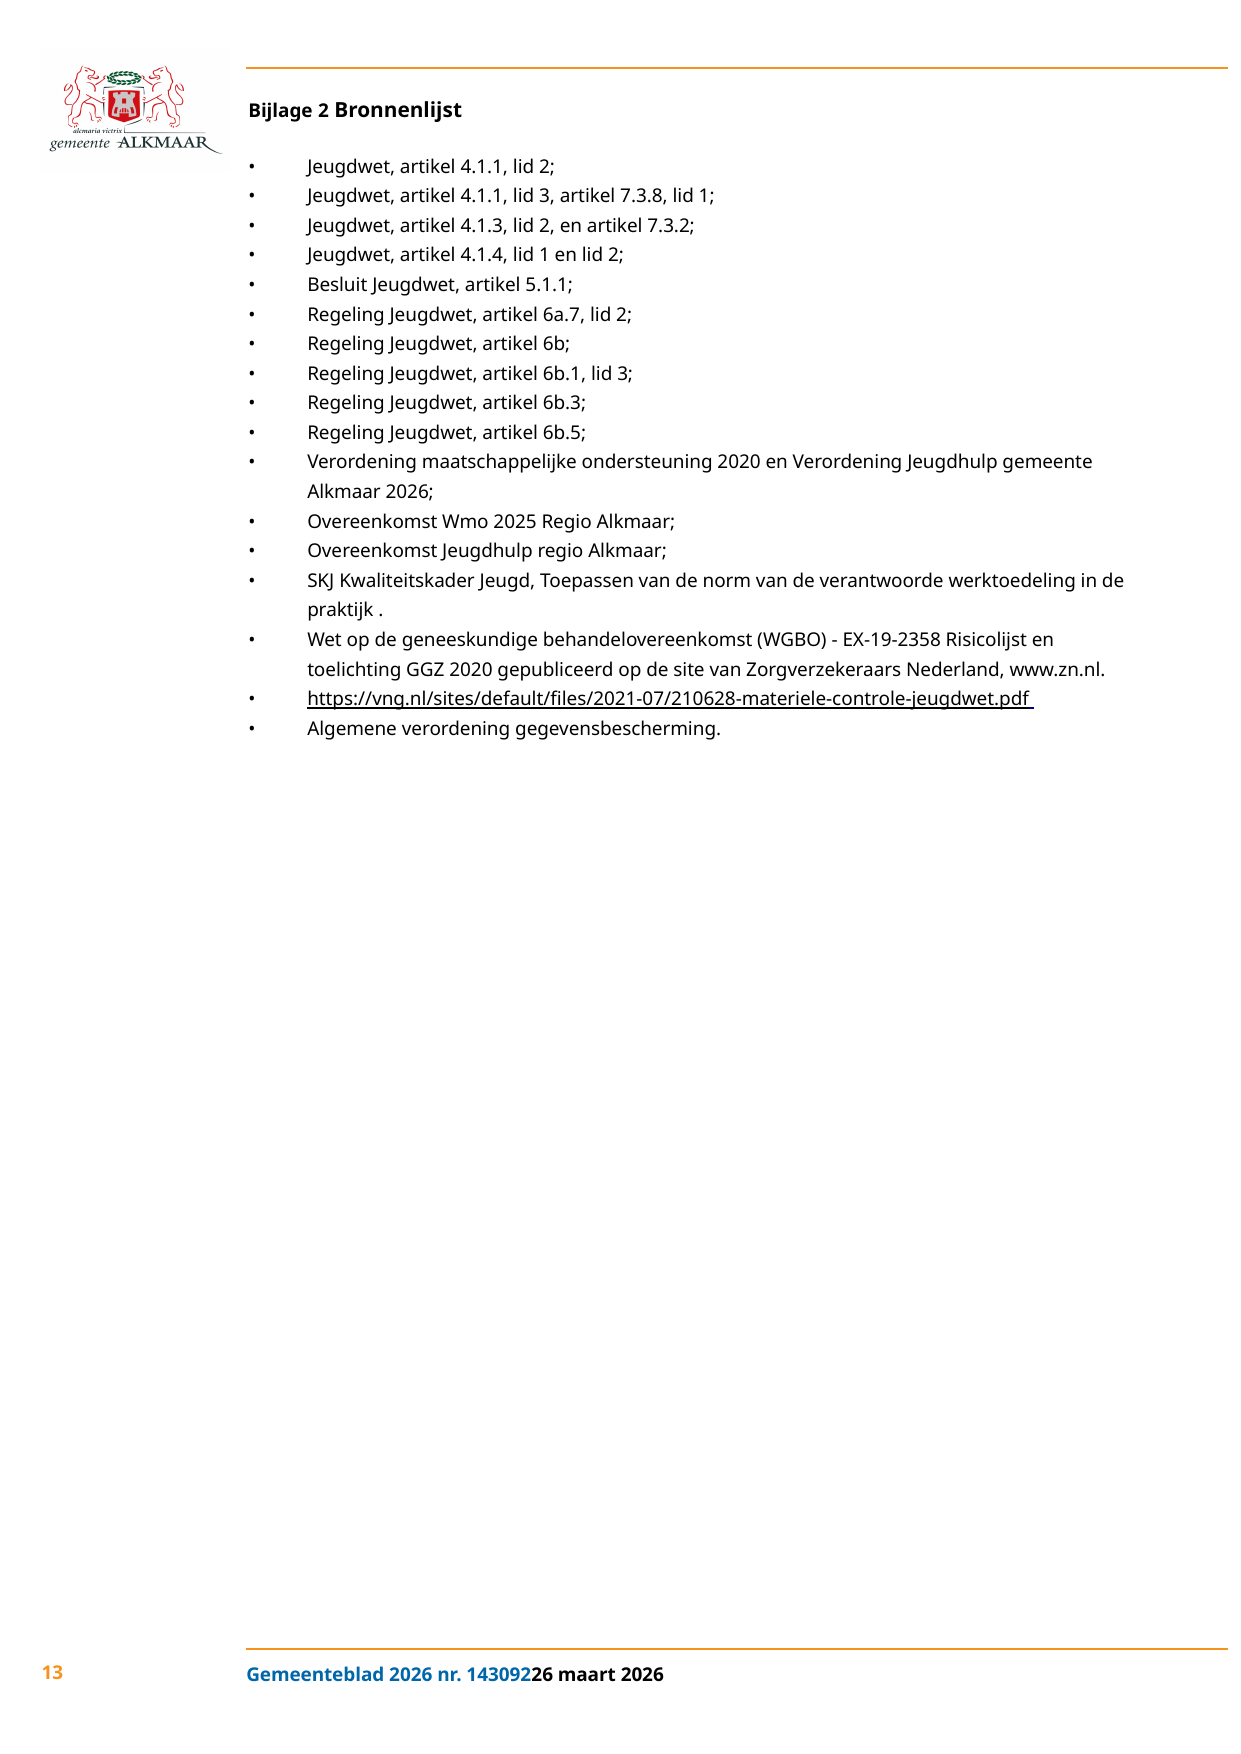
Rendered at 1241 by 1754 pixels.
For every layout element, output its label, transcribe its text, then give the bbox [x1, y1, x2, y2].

text Bijlage 2 Bronnenlijst [248, 95, 1152, 123]
list Overeenkomst Jeugdhulp regio Alkmaar; [248, 537, 1152, 563]
list Jeugdwet, artikel 4.1.4, lid 1 en lid 2; [248, 242, 1152, 267]
list Regeling Jeugdwet, artikel 6b.1, lid 3; [248, 360, 1152, 386]
list Regeling Jeugdwet, artikel 6b.5; [248, 419, 1152, 445]
picture [41, 47, 231, 172]
list Verordening maatschappelijke ondersteuning 2020 en Verordening Jeugdhulp gemeente Alkmaar 2026; [248, 449, 1152, 504]
list Jeugdwet, artikel 4.1.1, lid 2; [248, 153, 1152, 179]
list SKJ Kwaliteitskader Jeugd, Toepassen van de norm van de verantwoorde werktoedeling in de praktijk . [248, 567, 1152, 622]
list https://vng.nl/sites/default/files/2021-07/210628-materiele-controle-jeugdwet.pdf [248, 685, 1152, 711]
list Regeling Jeugdwet, artikel 6a.7, lid 2; [248, 301, 1152, 327]
list Regeling Jeugdwet, artikel 6b; [248, 330, 1152, 356]
list Algemene verordening gegevensbescherming. [248, 715, 1152, 741]
list Wet op de geneeskundige behandelovereenkomst (WGBO) - EX-19-2358 Risicolijst en toelichting GGZ 2020 gepubliceerd op de site van Zorgverzekeraars Nederland, www.zn.nl. [248, 626, 1152, 682]
list Regeling Jeugdwet, artikel 6b.3; [248, 389, 1152, 415]
list Jeugdwet, artikel 4.1.1, lid 3, artikel 7.3.8, lid 1; [248, 182, 1152, 208]
list Overeenkomst Wmo 2025 Regio Alkmaar; [248, 508, 1152, 534]
list Besluit Jeugdwet, artikel 5.1.1; [248, 271, 1152, 297]
list Jeugdwet, artikel 4.1.3, lid 2, en artikel 7.3.2; [248, 212, 1152, 238]
